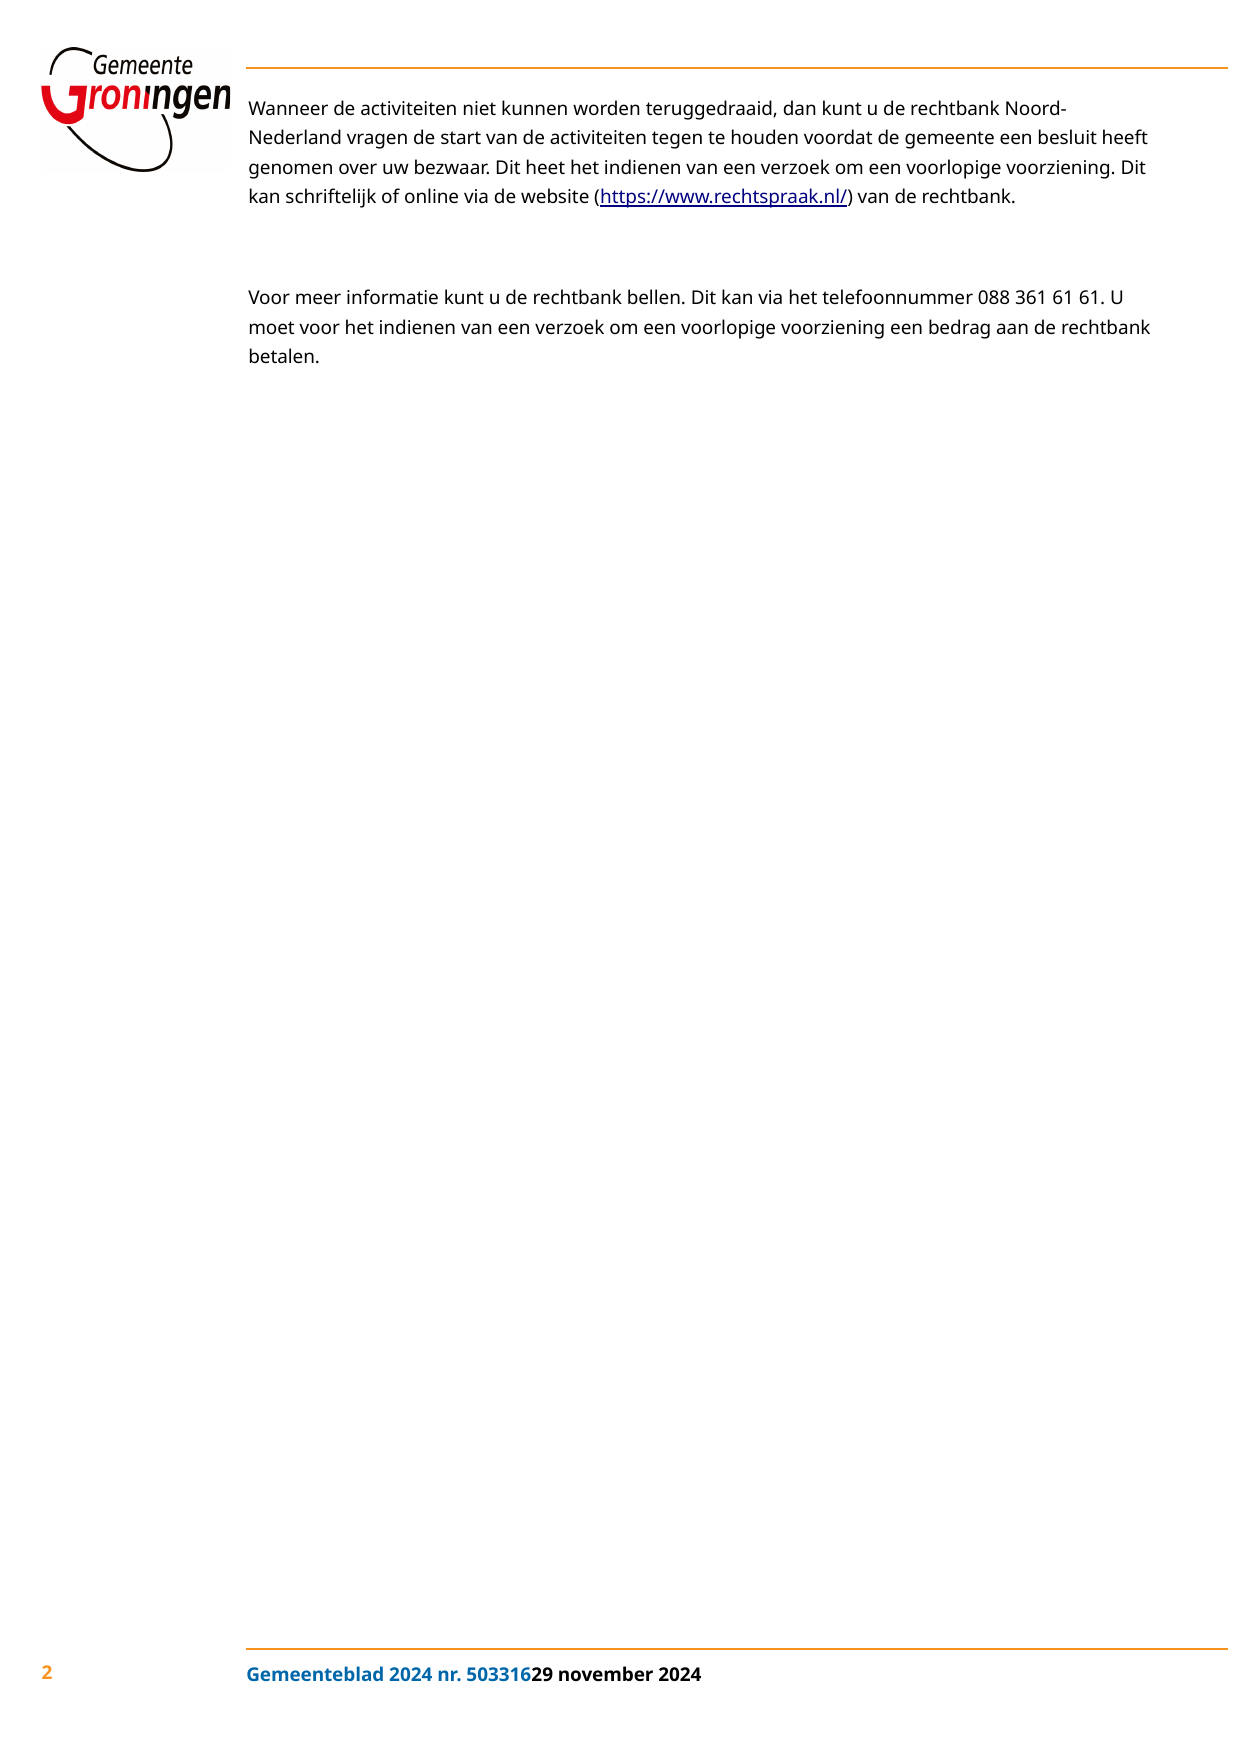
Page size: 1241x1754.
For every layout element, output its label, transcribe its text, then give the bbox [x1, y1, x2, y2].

text Voor meer informatie kunt u de rechtbank bellen. Dit kan via het telefoonnummer 088 361 61 61. U moet voor het indienen van een verzoek om een voorlopige voorziening een bedrag aan de rechtbank betalen. [248, 284, 1152, 369]
text Wanneer de activiteiten niet kunnen worden teruggedraaid, dan kunt u de rechtbank Noord-Nederland vragen de start van de activiteiten tegen te houden voordat de gemeente een besluit heeft genomen over uw bezwaar. Dit heet het indienen van een verzoek om een voorlopige voorziening. Dit kan schriftelijk of online via de website (https://www.rechtspraak.nl/) van de rechtbank. [248, 95, 1152, 209]
picture [41, 47, 231, 172]
